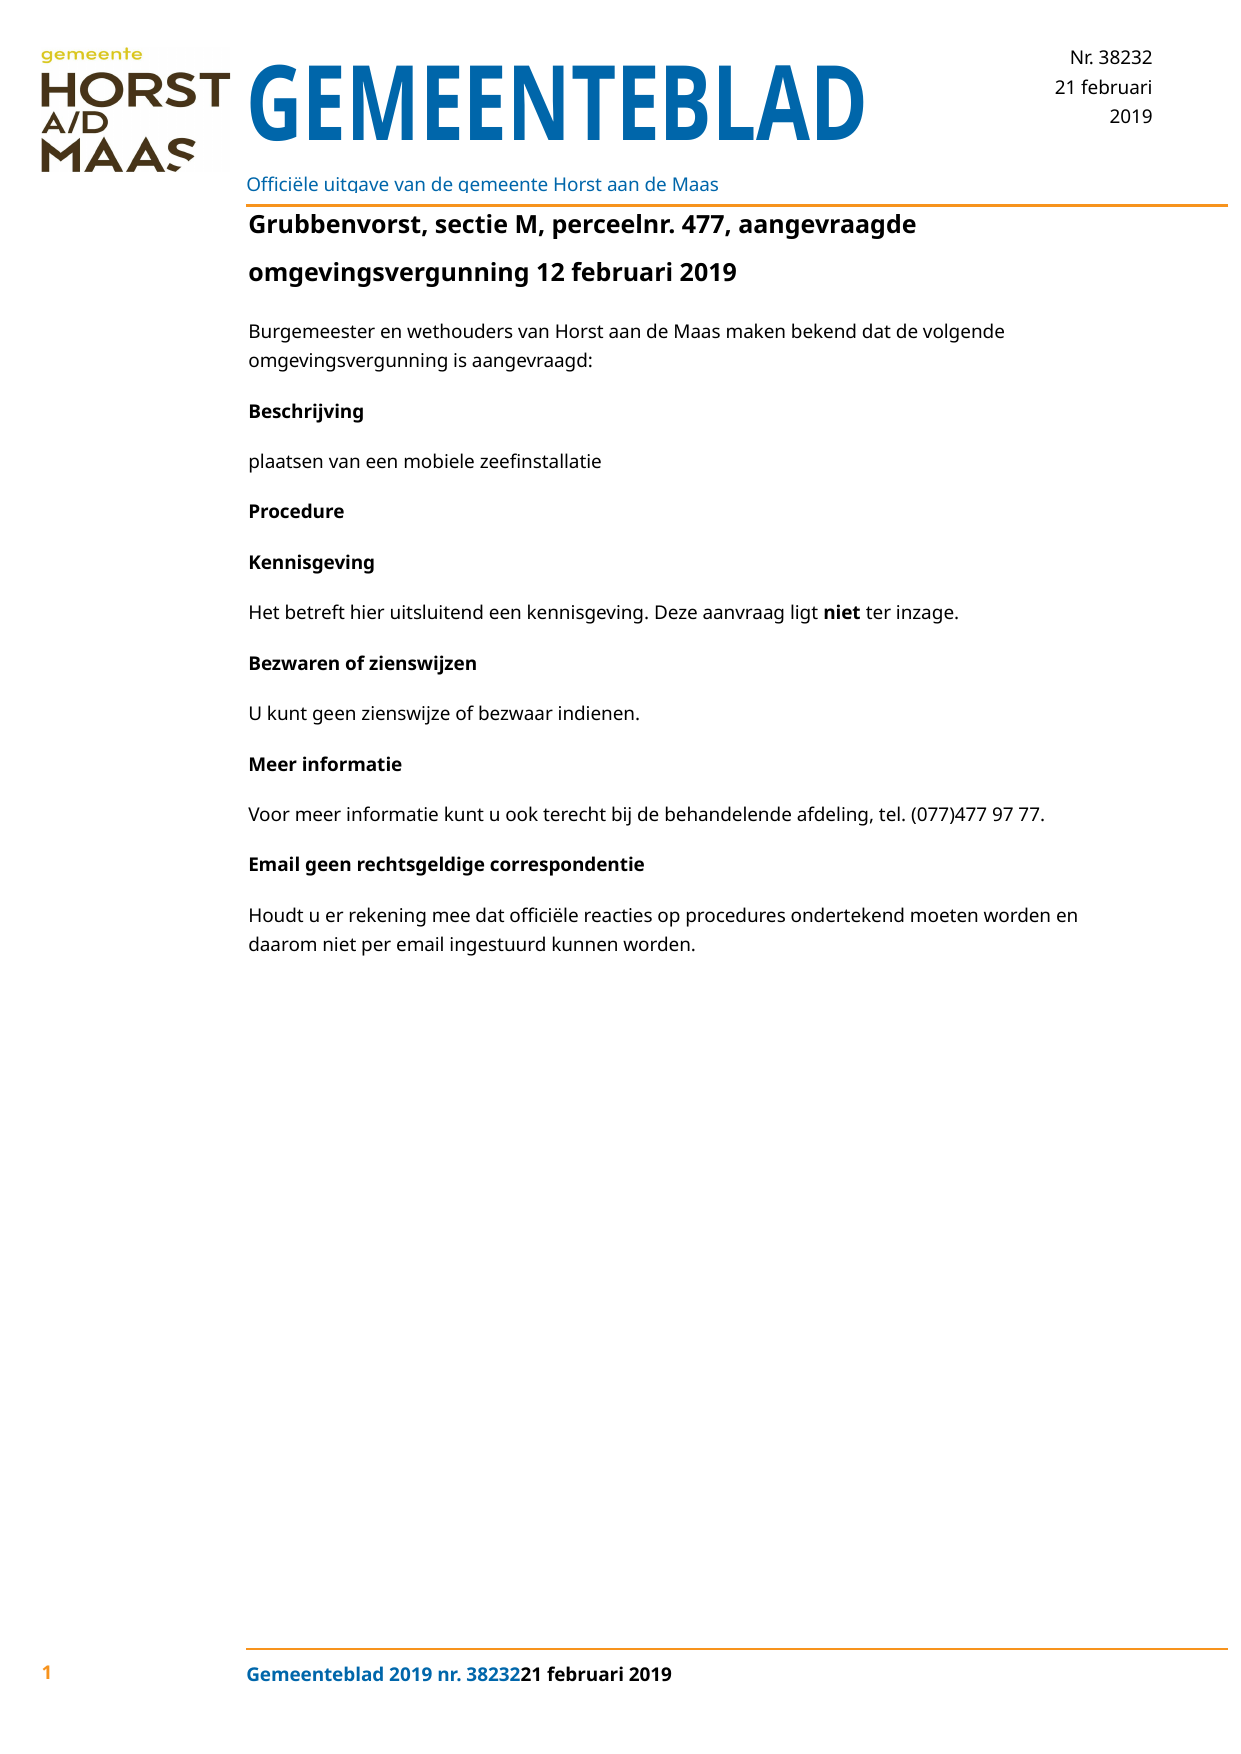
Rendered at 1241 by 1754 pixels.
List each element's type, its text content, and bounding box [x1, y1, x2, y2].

text Beschrijving [248, 398, 1152, 424]
text Email geen rechtsgeldige correspondentie [248, 852, 1152, 877]
text Procedure [248, 499, 1152, 524]
text Bezwaren of zienswijzen [248, 650, 1152, 676]
text plaatsen van een mobiele zeefinstallatie [248, 448, 1152, 474]
picture [41, 47, 231, 172]
text Meer informatie [248, 751, 1152, 777]
text Het betreft hier uitsluitend een kennisgeving. Deze aanvraag ligt niet ter inzage. [248, 599, 1152, 625]
text Voor meer informatie kunt u ook terecht bij de behandelende afdeling, tel. (077)477 97 77. [248, 801, 1152, 827]
text Burgemeester en wethouders van Horst aan de Maas maken bekend dat de volgende omgevingsvergunning is aangevraagd: [248, 318, 1152, 373]
text Grubbenvorst, sectie M, perceelnr. 477, aangevraagde omgevingsvergunning 12 februari 2019 [248, 207, 1152, 288]
text U kunt geen zienswijze of bezwaar indienen. [248, 700, 1152, 726]
text Kennisgeving [248, 549, 1152, 575]
text Houdt u er rekening mee dat officiële reacties op procedures ondertekend moeten worden en daarom niet per email ingestuurd kunnen worden. [248, 902, 1152, 957]
